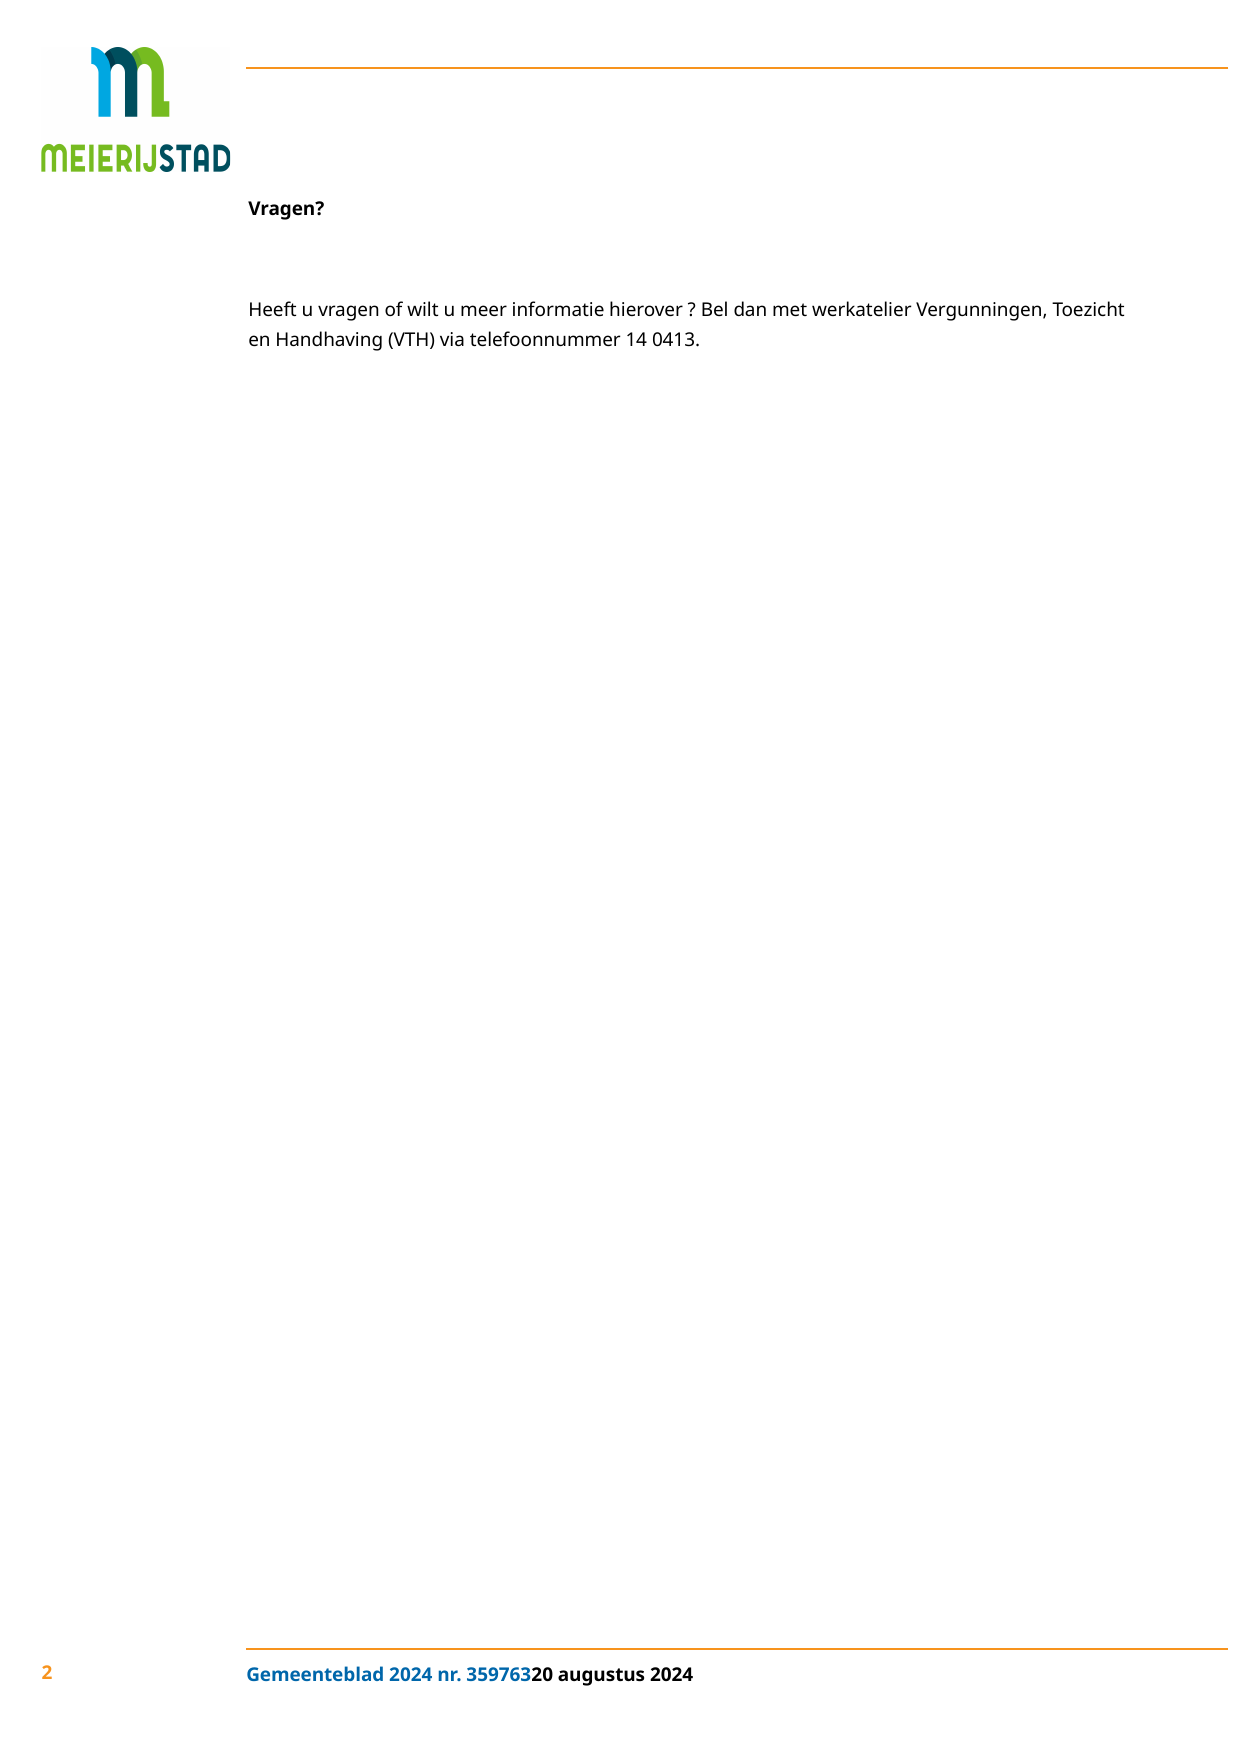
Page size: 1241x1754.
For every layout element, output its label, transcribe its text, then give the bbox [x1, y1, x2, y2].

text Heeft u vragen of wilt u meer informatie hierover ? Bel dan met werkatelier Vergunningen, Toezicht en Handhaving (VTH) via telefoonnummer 14 0413. [248, 296, 1152, 352]
text Vragen? [248, 196, 1152, 221]
picture [41, 47, 231, 172]
